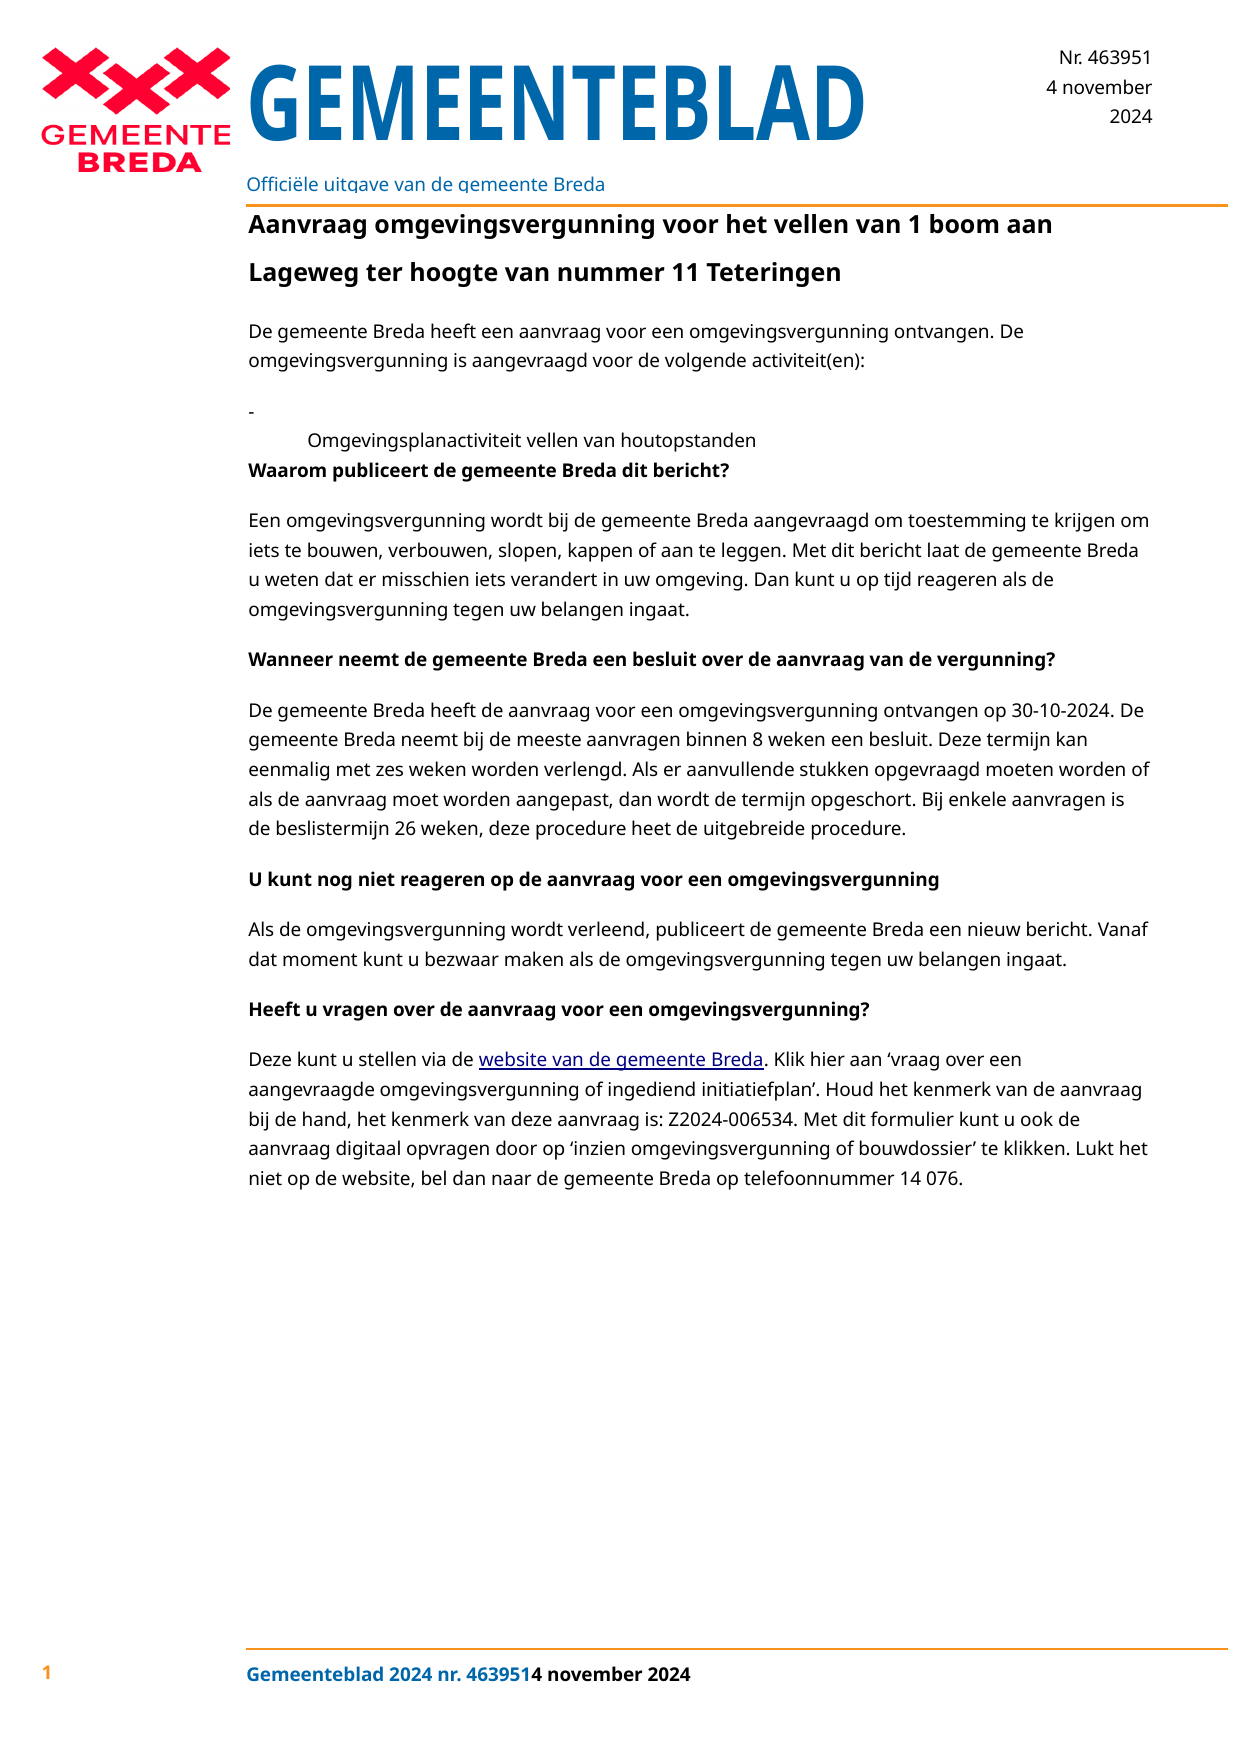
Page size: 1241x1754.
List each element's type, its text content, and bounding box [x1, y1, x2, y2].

text Heeft u vragen over de aanvraag voor een omgevingsvergunning? [248, 996, 1152, 1022]
text Als de omgevingsvergunning wordt verleend, publiceert de gemeente Breda een nieuw bericht. Vanaf dat moment kunt u bezwaar maken als de omgevingsvergunning tegen uw belangen ingaat. [248, 916, 1152, 972]
picture [41, 47, 231, 172]
text Waarom publiceert de gemeente Breda dit bericht? [248, 457, 1152, 483]
text U kunt nog niet reageren op de aanvraag voor een omgevingsvergunning [248, 866, 1152, 892]
text De gemeente Breda heeft de aanvraag voor een omgevingsvergunning ontvangen op 30-10-2024. De gemeente Breda neemt bij de meeste aanvragen binnen 8 weken een besluit. Deze termijn kan eenmalig met zes weken worden verlengd. Als er aanvullende stukken opgevraagd moeten worden of als de aanvraag moet worden aangepast, dan wordt de termijn opgeschort. Bij enkele aanvragen is de beslistermijn 26 weken, deze procedure heet de uitgebreide procedure. [248, 697, 1152, 841]
text Wanneer neemt de gemeente Breda een besluit over de aanvraag van de vergunning? [248, 647, 1152, 672]
list Omgevingsplanactiviteit vellen van houtopstanden [248, 427, 1152, 453]
text Aanvraag omgevingsvergunning voor het vellen van 1 boom aan Lageweg ter hoogte van nummer 11 Teteringen [248, 207, 1152, 288]
text De gemeente Breda heeft een aanvraag voor een omgevingsvergunning ontvangen. De omgevingsvergunning is aangevraagd voor de volgende activiteit(en): [248, 318, 1152, 373]
text Een omgevingsvergunning wordt bij de gemeente Breda aangevraagd om toestemming te krijgen om iets te bouwen, verbouwen, slopen, kappen of aan te leggen. Met dit bericht laat de gemeente Breda u weten dat er misschien iets verandert in uw omgeving. Dan kunt u op tijd reageren als de omgevingsvergunning tegen uw belangen ingaat. [248, 507, 1152, 622]
text Deze kunt u stellen via de website van de gemeente Breda. Klik hier aan ‘vraag over een aangevraagde omgevingsvergunning of ingediend initiatiefplan’. Houd het kenmerk van de aanvraag bij de hand, het kenmerk van deze aanvraag is: Z2024-006534. Met dit formulier kunt u ook de aanvraag digitaal opvragen door op ‘inzien omgevingsvergunning of bouwdossier’ te klikken. Lukt het niet op de website, bel dan naar de gemeente Breda op telefoonnummer 14 076. [248, 1047, 1152, 1191]
